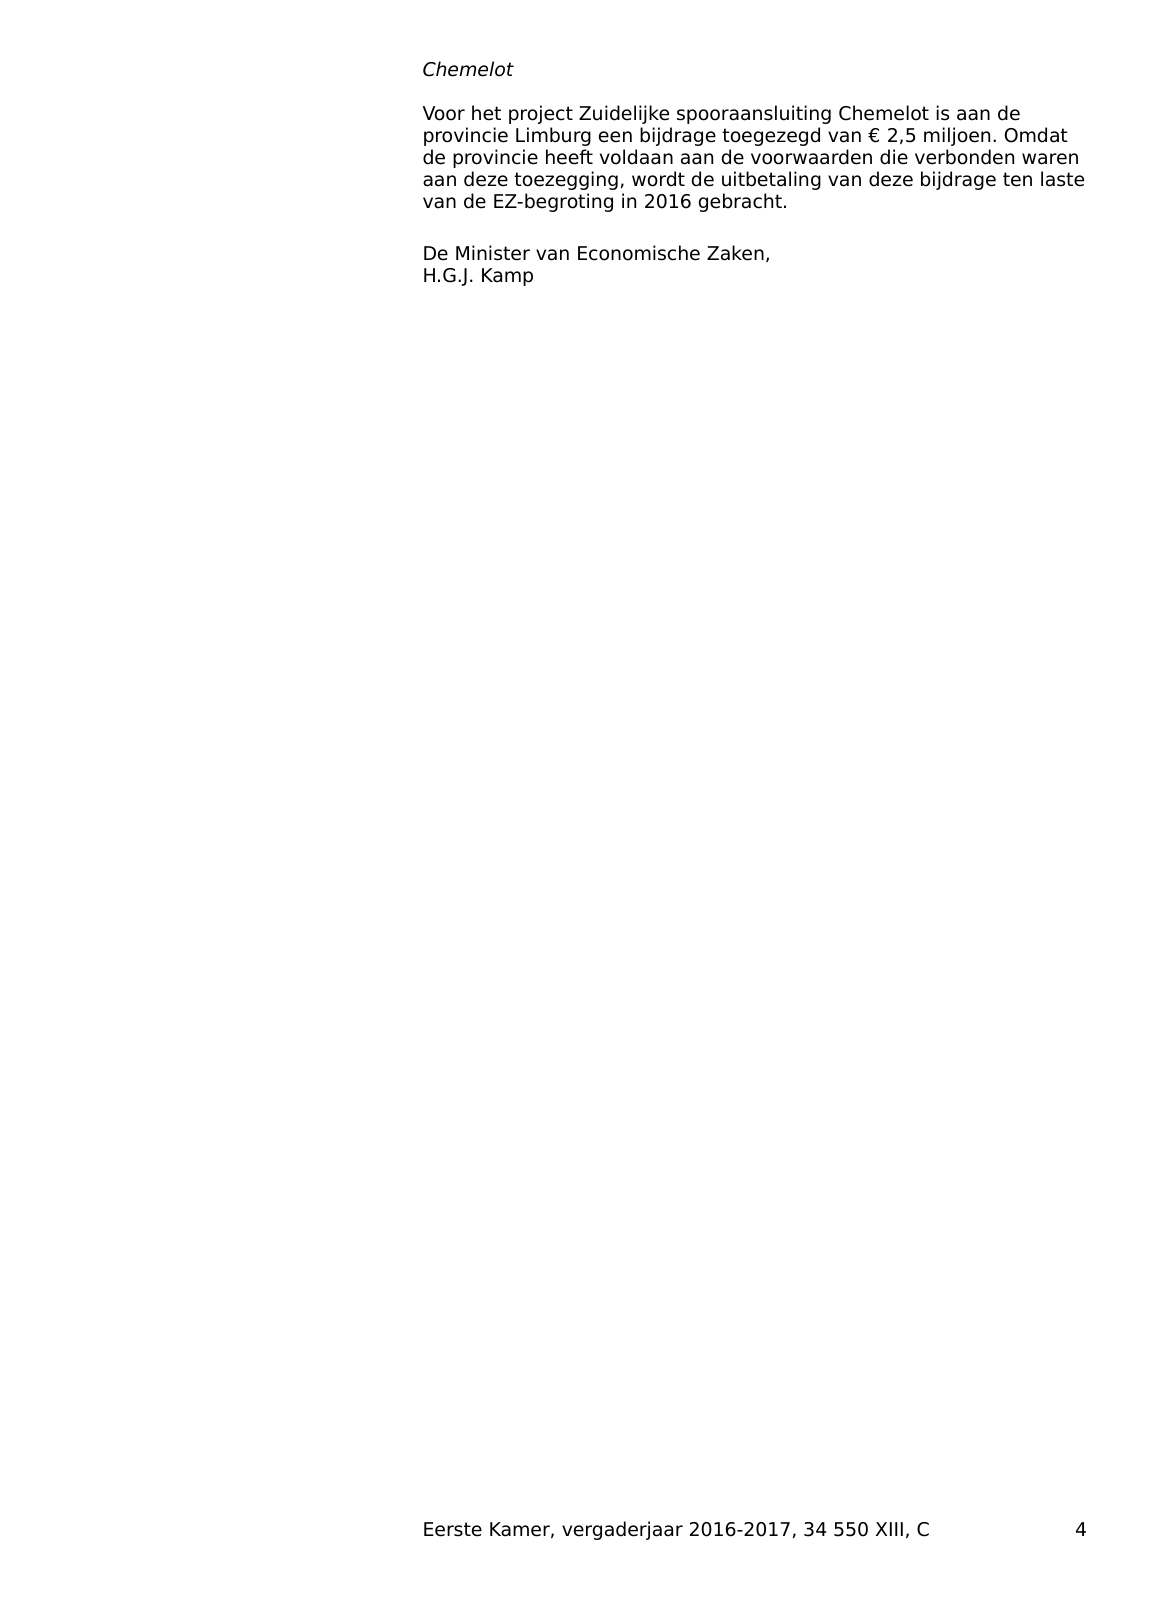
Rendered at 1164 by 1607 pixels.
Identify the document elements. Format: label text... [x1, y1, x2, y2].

text Voor het project Zuidelijke spooraansluiting Chemelot is aan de provincie Limburg een bijdrage toegezegd van € 2,5 miljoen. Omdat de provincie heeft voldaan aan de voorwaarden die verbonden waren aan deze toezegging, wordt de uitbetaling van deze bijdrage ten laste van de EZ-begroting in 2016 gebracht. [422, 103, 1087, 213]
text De Minister van Economische Zaken, H.G.J. Kamp [422, 243, 1087, 287]
subtitle Chemelot [422, 59, 1087, 81]
